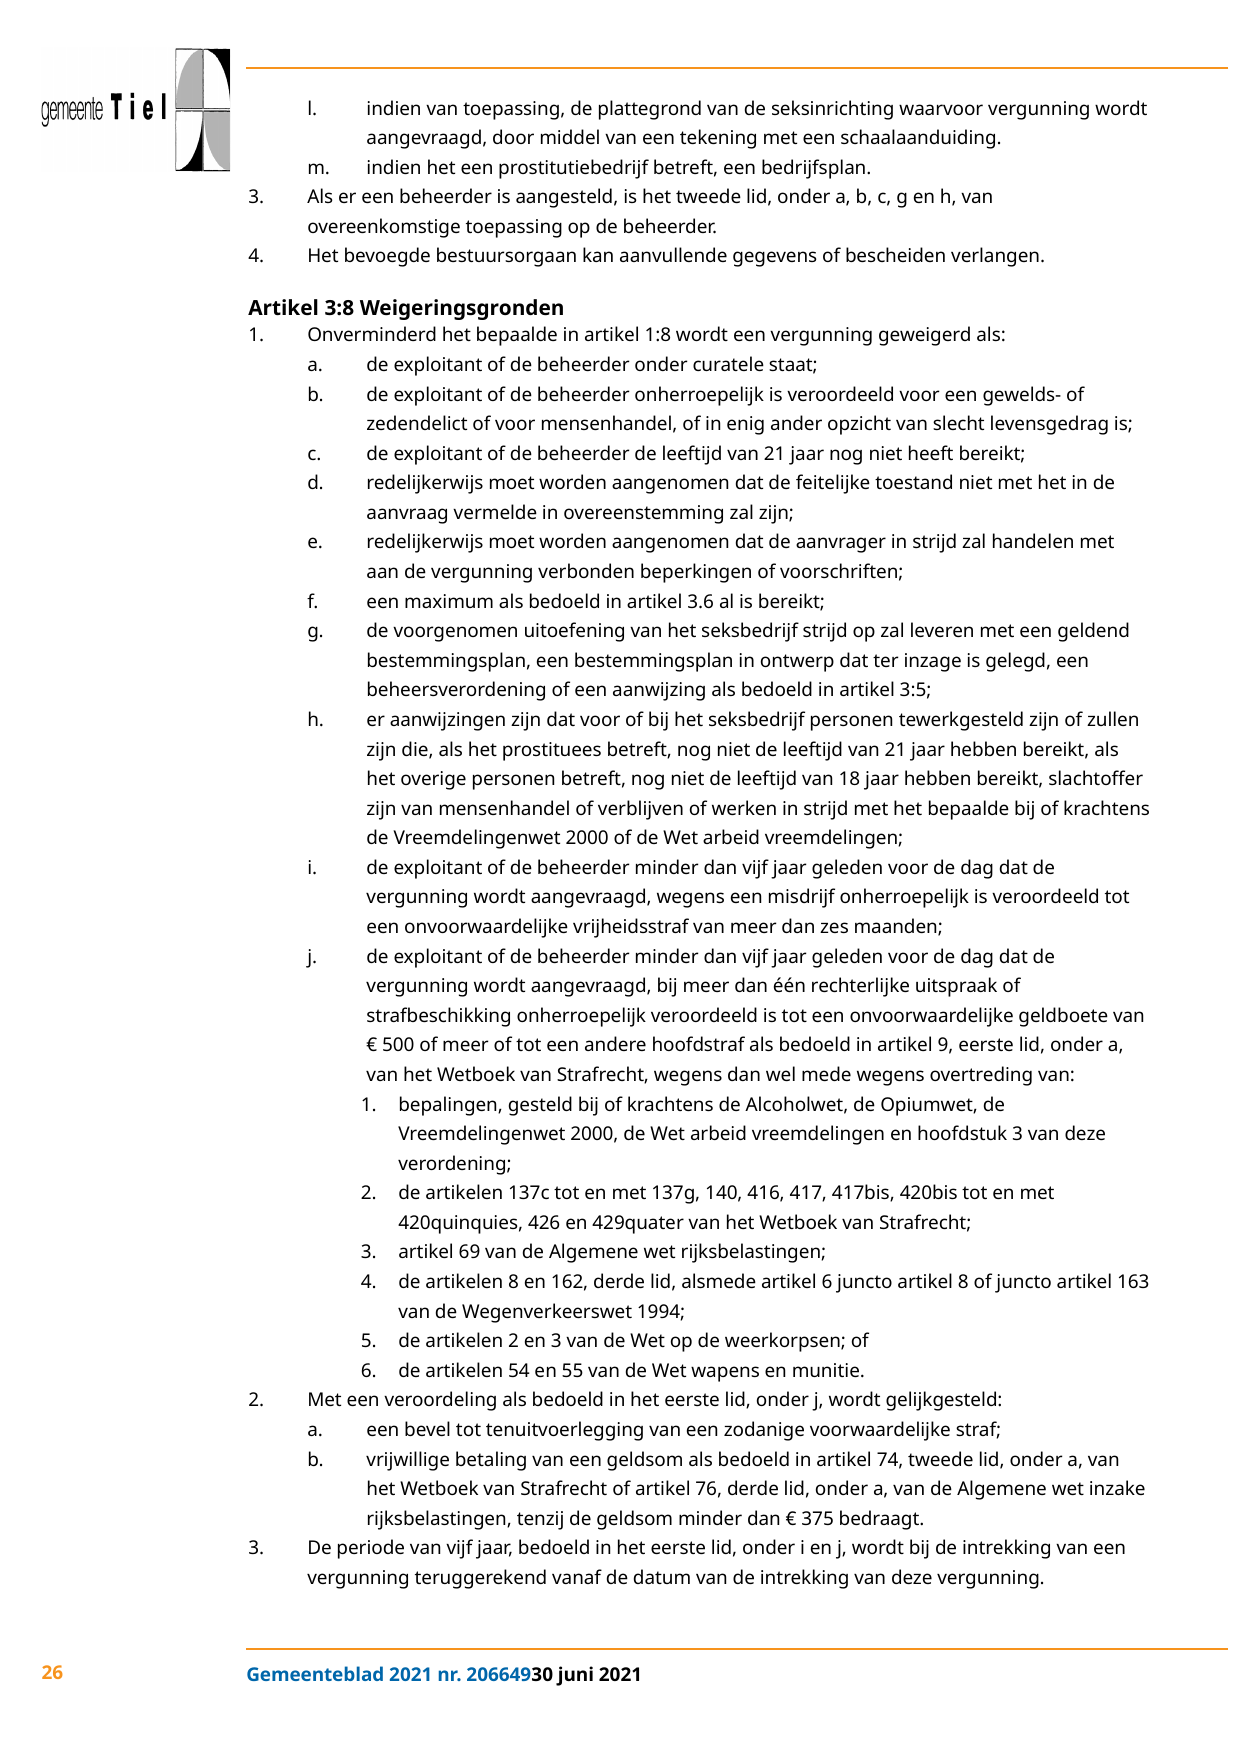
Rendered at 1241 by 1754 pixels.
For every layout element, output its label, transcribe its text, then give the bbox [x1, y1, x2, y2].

list een maximum als bedoeld in artikel 3.6 al is bereikt; [307, 588, 1152, 613]
list indien het een prostitutiebedrijf betreft, een bedrijfsplan. [307, 154, 1152, 180]
list indien van toepassing, de plattegrond van de seksinrichting waarvoor vergunning wordt aangevraagd, door middel van een tekening met een schaalaanduiding. [307, 95, 1152, 150]
list de exploitant of de beheerder onherroepelijk is veroordeeld voor een gewelds- of zedendelict of voor mensenhandel, of in enig ander opzicht van slecht levensgedrag is; [307, 381, 1152, 436]
list de artikelen 137c tot en met 137g, 140, 416, 417, 417bis, 420bis tot en met 420quinquies, 426 en 429quater van het Wetboek van Strafrecht; [361, 1179, 1152, 1235]
list redelijkerwijs moet worden aangenomen dat de aanvrager in strijd zal handelen met aan de vergunning verbonden beperkingen of voorschriften; [307, 529, 1152, 584]
list Onverminderd het bepaalde in artikel 1:8 wordt een vergunning geweigerd als: [248, 322, 1152, 347]
list redelijkerwijs moet worden aangenomen dat de feitelijke toestand niet met het in de aanvraag vermelde in overeenstemming zal zijn; [307, 469, 1152, 525]
list Met een veroordeling als bedoeld in het eerste lid, onder j, wordt gelijkgesteld: [248, 1387, 1152, 1412]
list vrijwillige betaling van een geldsom als bedoeld in artikel 74, tweede lid, onder a, van het Wetboek van Strafrecht of artikel 76, derde lid, onder a, van de Algemene wet inzake rijksbelastingen, tenzij de geldsom minder dan € 375 bedraagt. [307, 1446, 1152, 1531]
picture [41, 47, 231, 172]
list de exploitant of de beheerder de leeftijd van 21 jaar nog niet heeft bereikt; [307, 440, 1152, 466]
list de artikelen 54 en 55 van de Wet wapens en munitie. [361, 1357, 1152, 1383]
list de exploitant of de beheerder minder dan vijf jaar geleden voor de dag dat de vergunning wordt aangevraagd, bij meer dan één rechterlijke uitspraak of strafbeschikking onherroepelijk veroordeeld is tot een onvoorwaardelijke geldboete van € 500 of meer of tot een andere hoofdstraf als bedoeld in artikel 9, eerste lid, onder a, van het Wetboek van Strafrecht, wegens dan wel mede wegens overtreding van: [307, 943, 1152, 1087]
list De periode van vijf jaar, bedoeld in het eerste lid, onder i en j, wordt bij de intrekking van een vergunning teruggerekend vanaf de datum van de intrekking van deze vergunning. [248, 1534, 1152, 1590]
list de artikelen 2 en 3 van de Wet op de weerkorpsen; of [361, 1327, 1152, 1353]
list de artikelen 8 en 162, derde lid, alsmede artikel 6 juncto artikel 8 of juncto artikel 163 van de Wegenverkeerswet 1994; [361, 1268, 1152, 1323]
list er aanwijzingen zijn dat voor of bij het seksbedrijf personen tewerkgesteld zijn of zullen zijn die, als het prostituees betreft, nog niet de leeftijd van 21 jaar hebben bereikt, als het overige personen betreft, nog niet de leeftijd van 18 jaar hebben bereikt, slachtoffer zijn van mensenhandel of verblijven of werken in strijd met het bepaalde bij of krachtens de Vreemdelingenwet 2000 of de Wet arbeid vreemdelingen; [307, 706, 1152, 850]
text Artikel 3:8 Weigeringsgronden [248, 293, 1152, 322]
list artikel 69 van de Algemene wet rijksbelastingen; [361, 1239, 1152, 1264]
list bepalingen, gesteld bij of krachtens de Alcoholwet, de Opiumwet, de Vreemdelingenwet 2000, de Wet arbeid vreemdelingen en hoofdstuk 3 van deze verordening; [361, 1091, 1152, 1176]
list Als er een beheerder is aangesteld, is het tweede lid, onder a, b, c, g en h, van overeenkomstige toepassing op de beheerder. [248, 183, 1152, 239]
list de exploitant of de beheerder minder dan vijf jaar geleden voor de dag dat de vergunning wordt aangevraagd, wegens een misdrijf onherroepelijk is veroordeeld tot een onvoorwaardelijke vrijheidsstraf van meer dan zes maanden; [307, 854, 1152, 939]
list Het bevoegde bestuursorgaan kan aanvullende gegevens of bescheiden verlangen. [248, 243, 1152, 268]
list een bevel tot tenuitvoerlegging van een zodanige voorwaardelijke straf; [307, 1416, 1152, 1442]
list de exploitant of de beheerder onder curatele staat; [307, 351, 1152, 377]
list de voorgenomen uitoefening van het seksbedrijf strijd op zal leveren met een geldend bestemmingsplan, een bestemmingsplan in ontwerp dat ter inzage is gelegd, een beheersverordening of een aanwijzing als bedoeld in artikel 3:5; [307, 617, 1152, 702]
